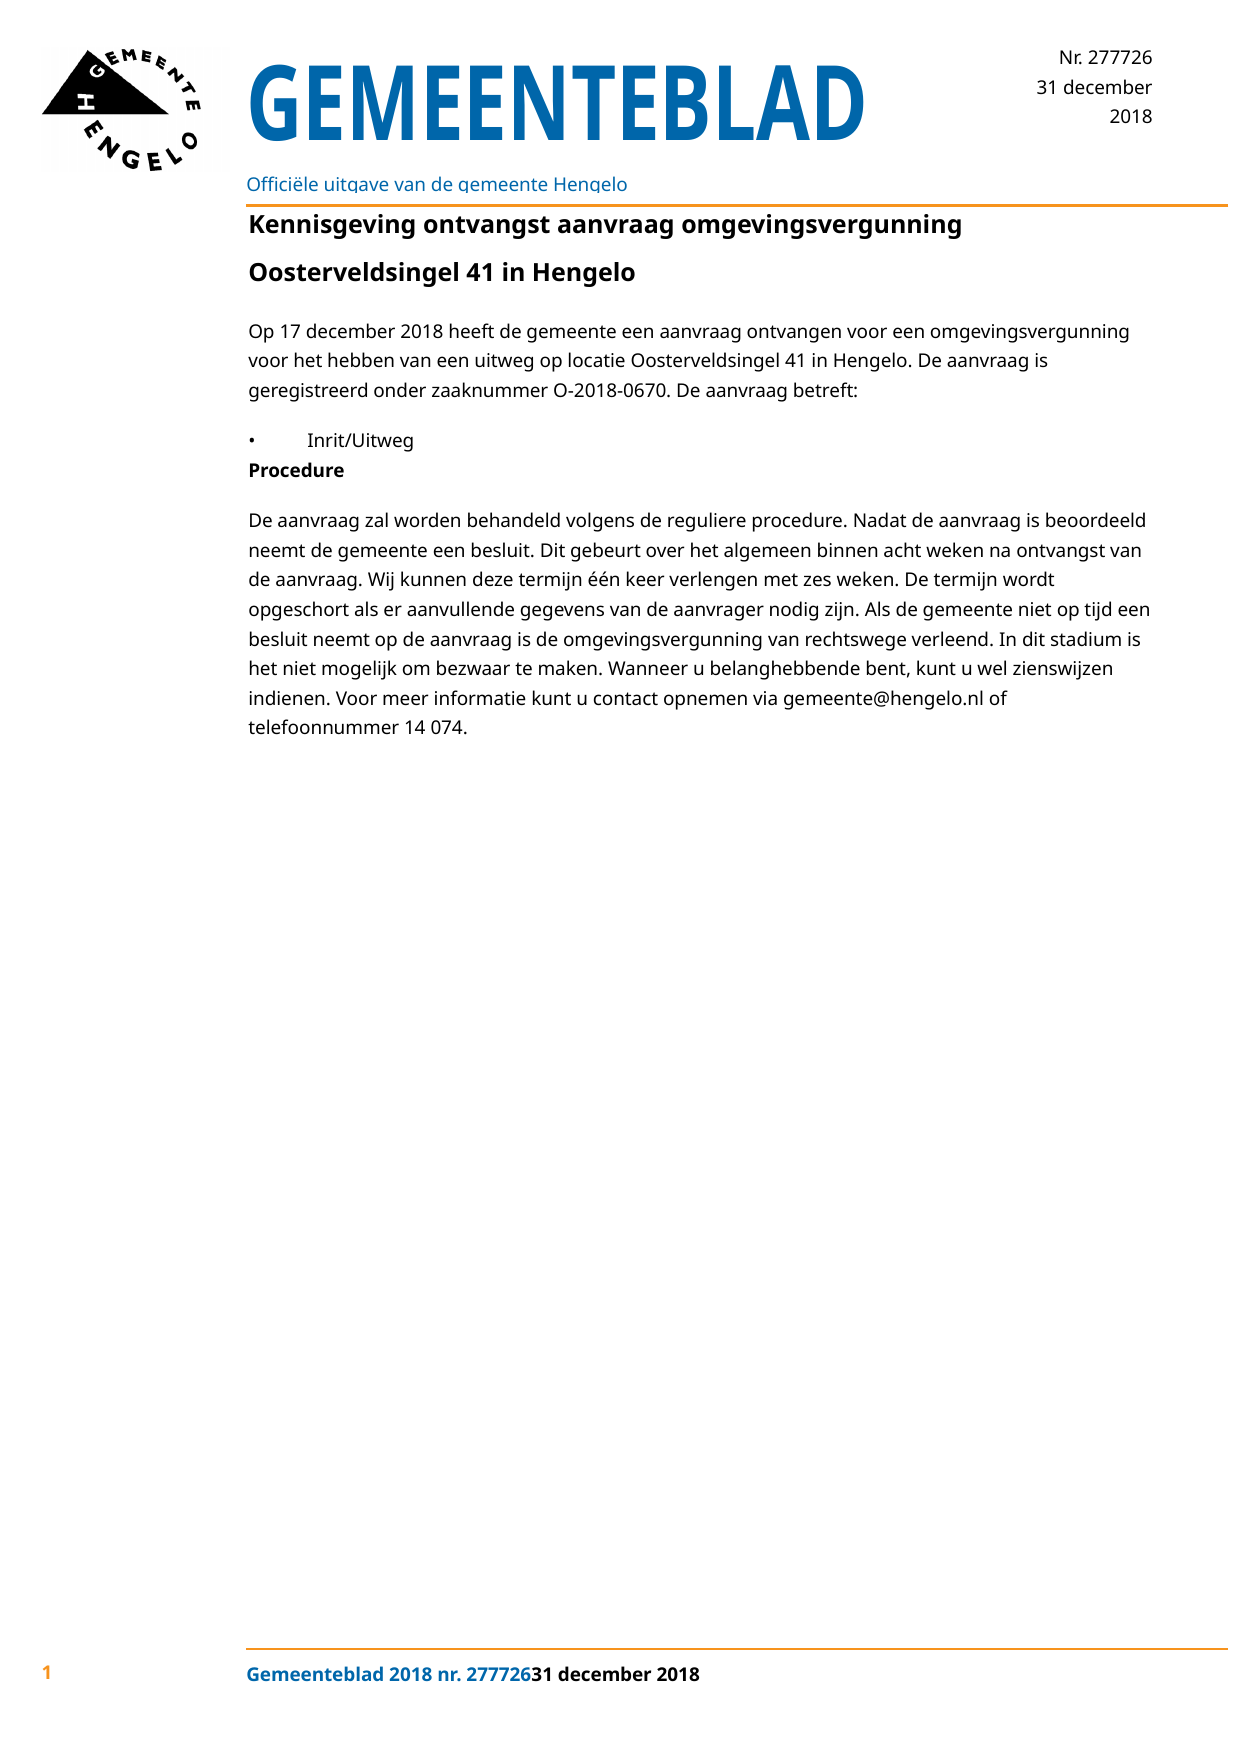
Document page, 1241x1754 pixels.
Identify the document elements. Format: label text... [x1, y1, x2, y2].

list Inrit/Uitweg [248, 427, 1152, 453]
picture [41, 47, 231, 172]
text Kennisgeving ontvangst aanvraag omgevingsvergunning Oosterveldsingel 41 in Hengelo [248, 207, 1152, 288]
text Procedure [248, 457, 1152, 483]
text De aanvraag zal worden behandeld volgens de reguliere procedure. Nadat de aanvraag is beoordeeld neemt de gemeente een besluit. Dit gebeurt over het algemeen binnen acht weken na ontvangst van de aanvraag. Wij kunnen deze termijn één keer verlengen met zes weken. De termijn wordt opgeschort als er aanvullende gegevens van de aanvrager nodig zijn. Als de gemeente niet op tijd een besluit neemt op de aanvraag is de omgevingsvergunning van rechtswege verleend. In dit stadium is het niet mogelijk om bezwaar te maken. Wanneer u belanghebbende bent, kunt u wel zienswijzen indienen. Voor meer informatie kunt u contact opnemen via gemeente@hengelo.nl of telefoonnummer 14 074. [248, 507, 1152, 740]
text Op 17 december 2018 heeft de gemeente een aanvraag ontvangen voor een omgevingsvergunning voor het hebben van een uitweg op locatie Oosterveldsingel 41 in Hengelo. De aanvraag is geregistreerd onder zaaknummer O-2018-0670. De aanvraag betreft: [248, 318, 1152, 403]
